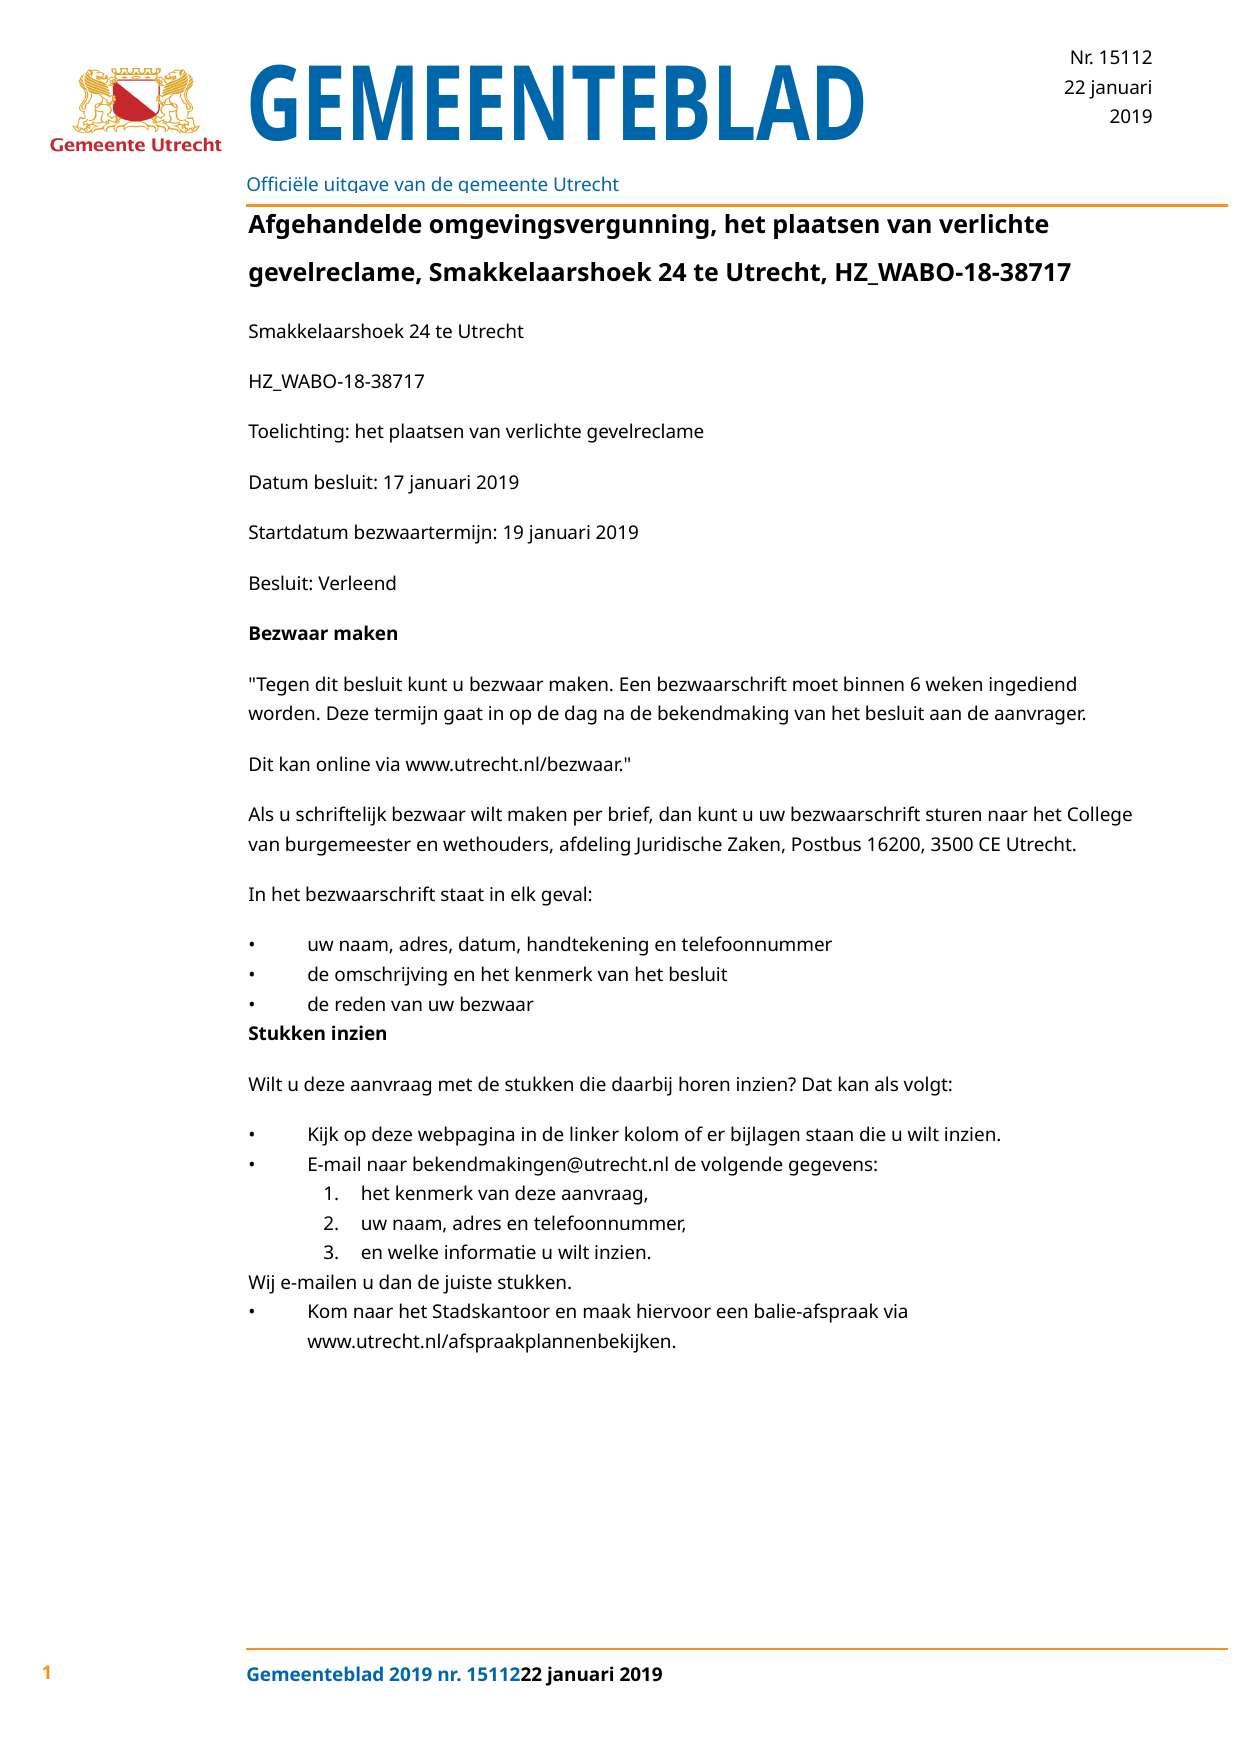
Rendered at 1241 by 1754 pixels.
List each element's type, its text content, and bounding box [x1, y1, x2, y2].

picture [41, 47, 231, 172]
text "Tegen dit besluit kunt u bezwaar maken. Een bezwaarschrift moet binnen 6 weken ingediend worden. Deze termijn gaat in op de dag na de bekendmaking van het besluit aan de aanvrager. [248, 671, 1152, 726]
text Dit kan online via www.utrecht.nl/bezwaar." [248, 751, 1152, 777]
list Kom naar het Stadskantoor en maak hiervoor een balie-afspraak via www.utrecht.nl/afspraakplannenbekijken. [248, 1299, 1152, 1354]
text Afgehandelde omgevingsvergunning, het plaatsen van verlichte gevelreclame, Smakkelaarshoek 24 te Utrecht, HZ_WABO-18-38717 [248, 207, 1152, 288]
list het kenmerk van deze aanvraag, [323, 1180, 1152, 1206]
list uw naam, adres, datum, handtekening en telefoonnummer [248, 932, 1152, 957]
text Stukken inzien [248, 1020, 1152, 1046]
text Als u schriftelijk bezwaar wilt maken per brief, dan kunt u uw bezwaarschrift sturen naar het College van burgemeester en wethouders, afdeling Juridische Zaken, Postbus 16200, 3500 CE Utrecht. [248, 801, 1152, 857]
text Besluit: Verleend [248, 570, 1152, 596]
text Startdatum bezwaartermijn: 19 januari 2019 [248, 519, 1152, 545]
text Toelichting: het plaatsen van verlichte gevelreclame [248, 419, 1152, 444]
list de reden van uw bezwaar [248, 991, 1152, 1017]
list en welke informatie u wilt inzien. [323, 1239, 1152, 1265]
list de omschrijving en het kenmerk van het besluit [248, 961, 1152, 987]
text Smakkelaarshoek 24 te Utrecht [248, 318, 1152, 344]
text Bezwaar maken [248, 620, 1152, 646]
text Datum besluit: 17 januari 2019 [248, 469, 1152, 495]
list E-mail naar bekendmakingen@utrecht.nl de volgende gegevens: [248, 1151, 1152, 1177]
text Wilt u deze aanvraag met de stukken die daarbij horen inzien? Dat kan als volgt: [248, 1071, 1152, 1097]
text HZ_WABO-18-38717 [248, 368, 1152, 394]
text Wij e-mailen u dan de juiste stukken. [248, 1269, 1152, 1295]
text In het bezwaarschrift staat in elk geval: [248, 881, 1152, 907]
list uw naam, adres en telefoonnummer, [323, 1210, 1152, 1236]
list Kijk op deze webpagina in de linker kolom of er bijlagen staan die u wilt inzien. [248, 1121, 1152, 1147]
